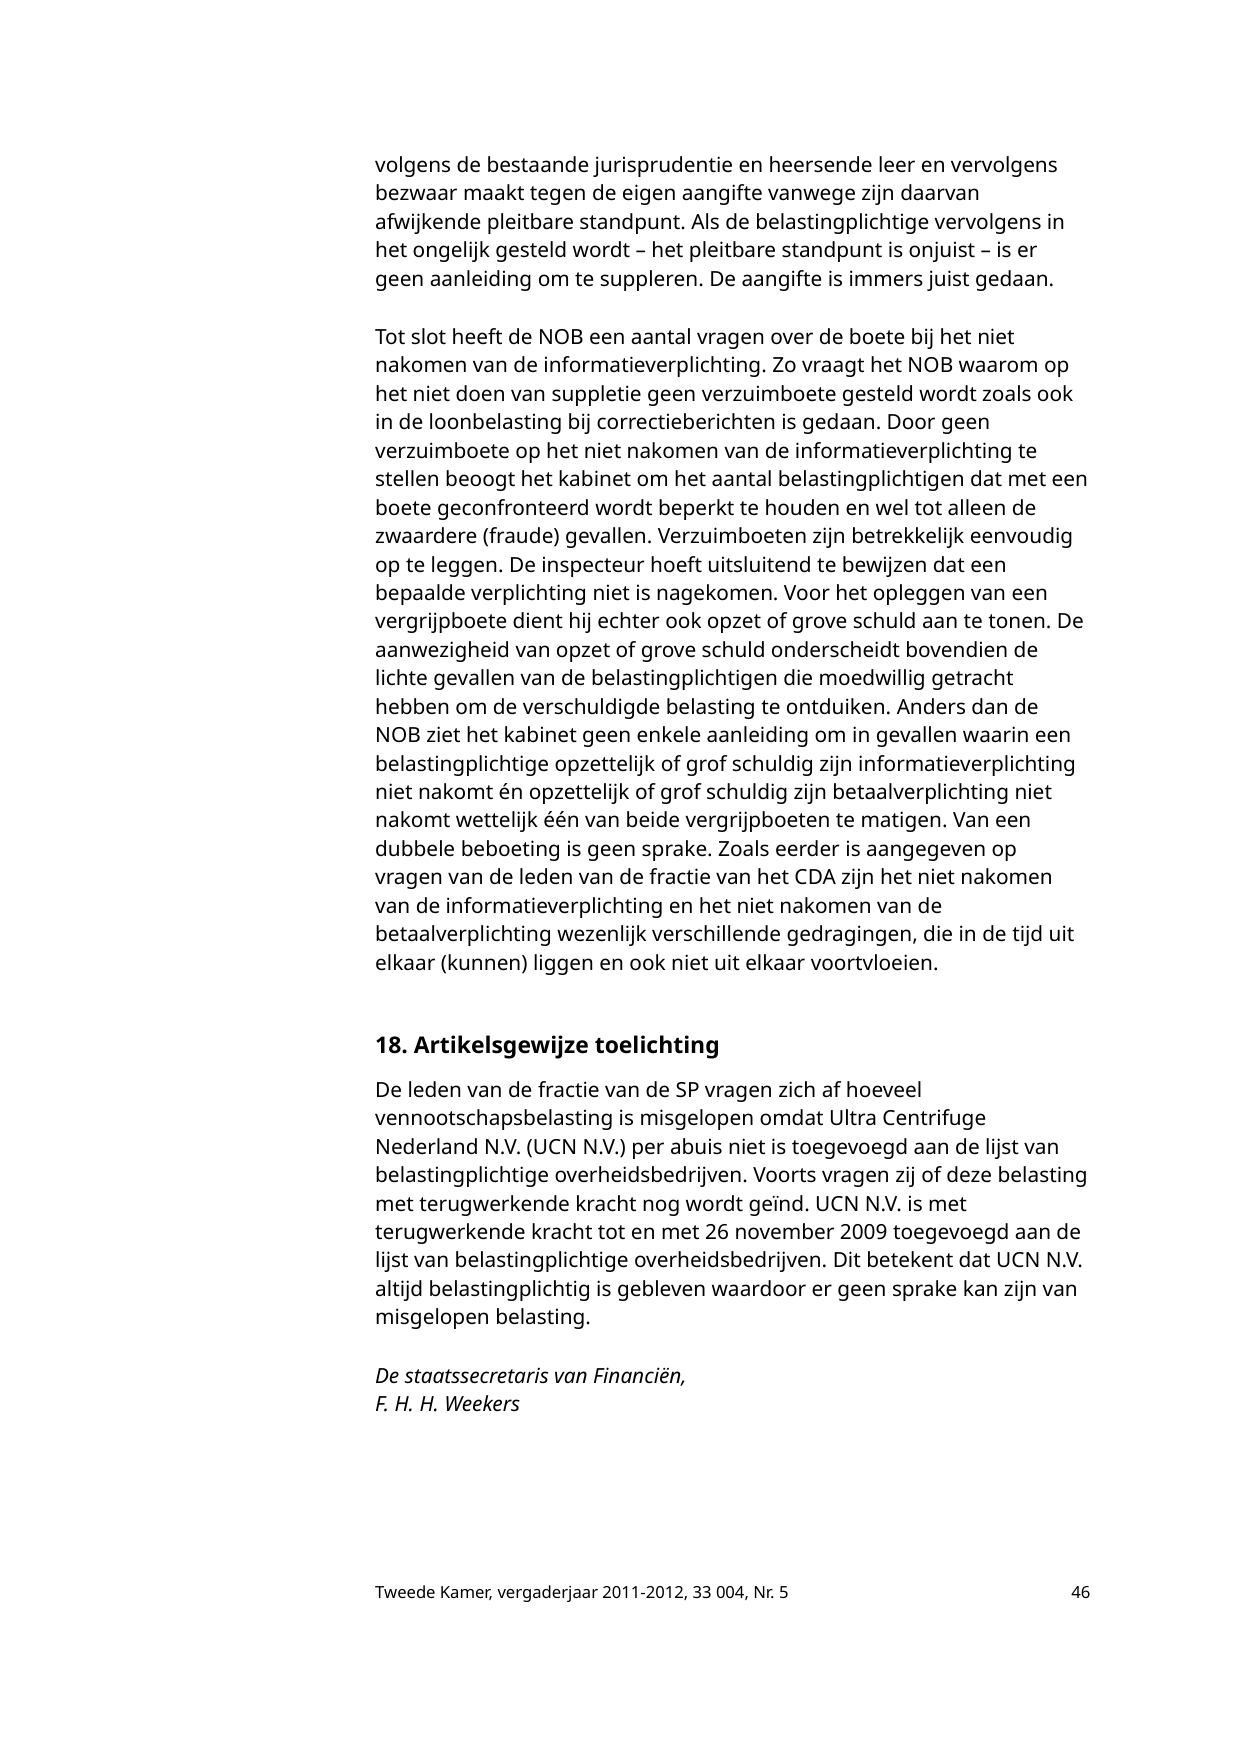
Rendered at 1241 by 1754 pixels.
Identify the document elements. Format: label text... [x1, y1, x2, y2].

text Tot slot heeft de NOB een aantal vragen over de boete bij het niet nakomen van de informatieverplichting. Zo vraagt het NOB waarom op het niet doen van suppletie geen verzuimboete gesteld wordt zoals ook in de loonbelasting bij correctieberichten is gedaan. Door geen verzuimboete op het niet nakomen van de informatieverplichting te stellen beoogt het kabinet om het aantal belastingplichtigen dat met een boete geconfronteerd wordt beperkt te houden en wel tot alleen de zwaardere (fraude) gevallen. Verzuimboeten zijn betrekkelijk eenvoudig op te leggen. De inspecteur hoeft uitsluitend te bewijzen dat een bepaalde verplichting niet is nagekomen. Voor het opleggen van een vergrijpboete dient hij echter ook opzet of grove schuld aan te tonen. De aanwezigheid van opzet of grove schuld onderscheidt bovendien de lichte gevallen van de belastingplichtigen die moedwillig getracht hebben om de verschuldigde belasting te ontduiken. Anders dan de NOB ziet het kabinet geen enkele aanleiding om in gevallen waarin een belastingplichtige opzettelijk of grof schuldig zijn informatieverplichting niet nakomt én opzettelijk of grof schuldig zijn betaalverplichting niet nakomt wettelijk één van beide vergrijpboeten te matigen. Van een dubbele beboeting is geen sprake. Zoals eerder is aangegeven op vragen van de leden van de fractie van het CDA zijn het niet nakomen van de informatieverplichting en het niet nakomen van de betaalverplichting wezenlijk verschillende gedragingen, die in de tijd uit elkaar (kunnen) liggen en ook niet uit elkaar voortvloeien. [375, 322, 1090, 976]
text F. H. H. Weekers [375, 1389, 1090, 1418]
text volgens de bestaande jurisprudentie en heersende leer en vervolgens bezwaar maakt tegen de eigen aangifte vanwege zijn daarvan afwijkende pleitbare standpunt. Als de belastingplichtige vervolgens in het ongelijk gesteld wordt – het pleitbare standpunt is onjuist – is er geen aanleiding om te suppleren. De aangifte is immers juist gedaan. [375, 150, 1090, 292]
text De staatssecretaris van Financiën, [375, 1361, 1090, 1389]
text De leden van de fractie van de SP vragen zich af hoeveel vennootschapsbelasting is misgelopen omdat Ultra Centrifuge Nederland N.V. (UCN N.V.) per abuis niet is toegevoegd aan de lijst van belastingplichtige overheidsbedrijven. Voorts vragen zij of deze belasting met terugwerkende kracht nog wordt geïnd. UCN N.V. is met terugwerkende kracht tot en met 26 november 2009 toegevoegd aan de lijst van belastingplichtige overheidsbedrijven. Dit betekent dat UCN N.V. altijd belastingplichtig is gebleven waardoor er geen sprake kan zijn van misgelopen belasting. [375, 1075, 1090, 1331]
subtitle 18. Artikelsgewijze toelichting [375, 1029, 1090, 1060]
